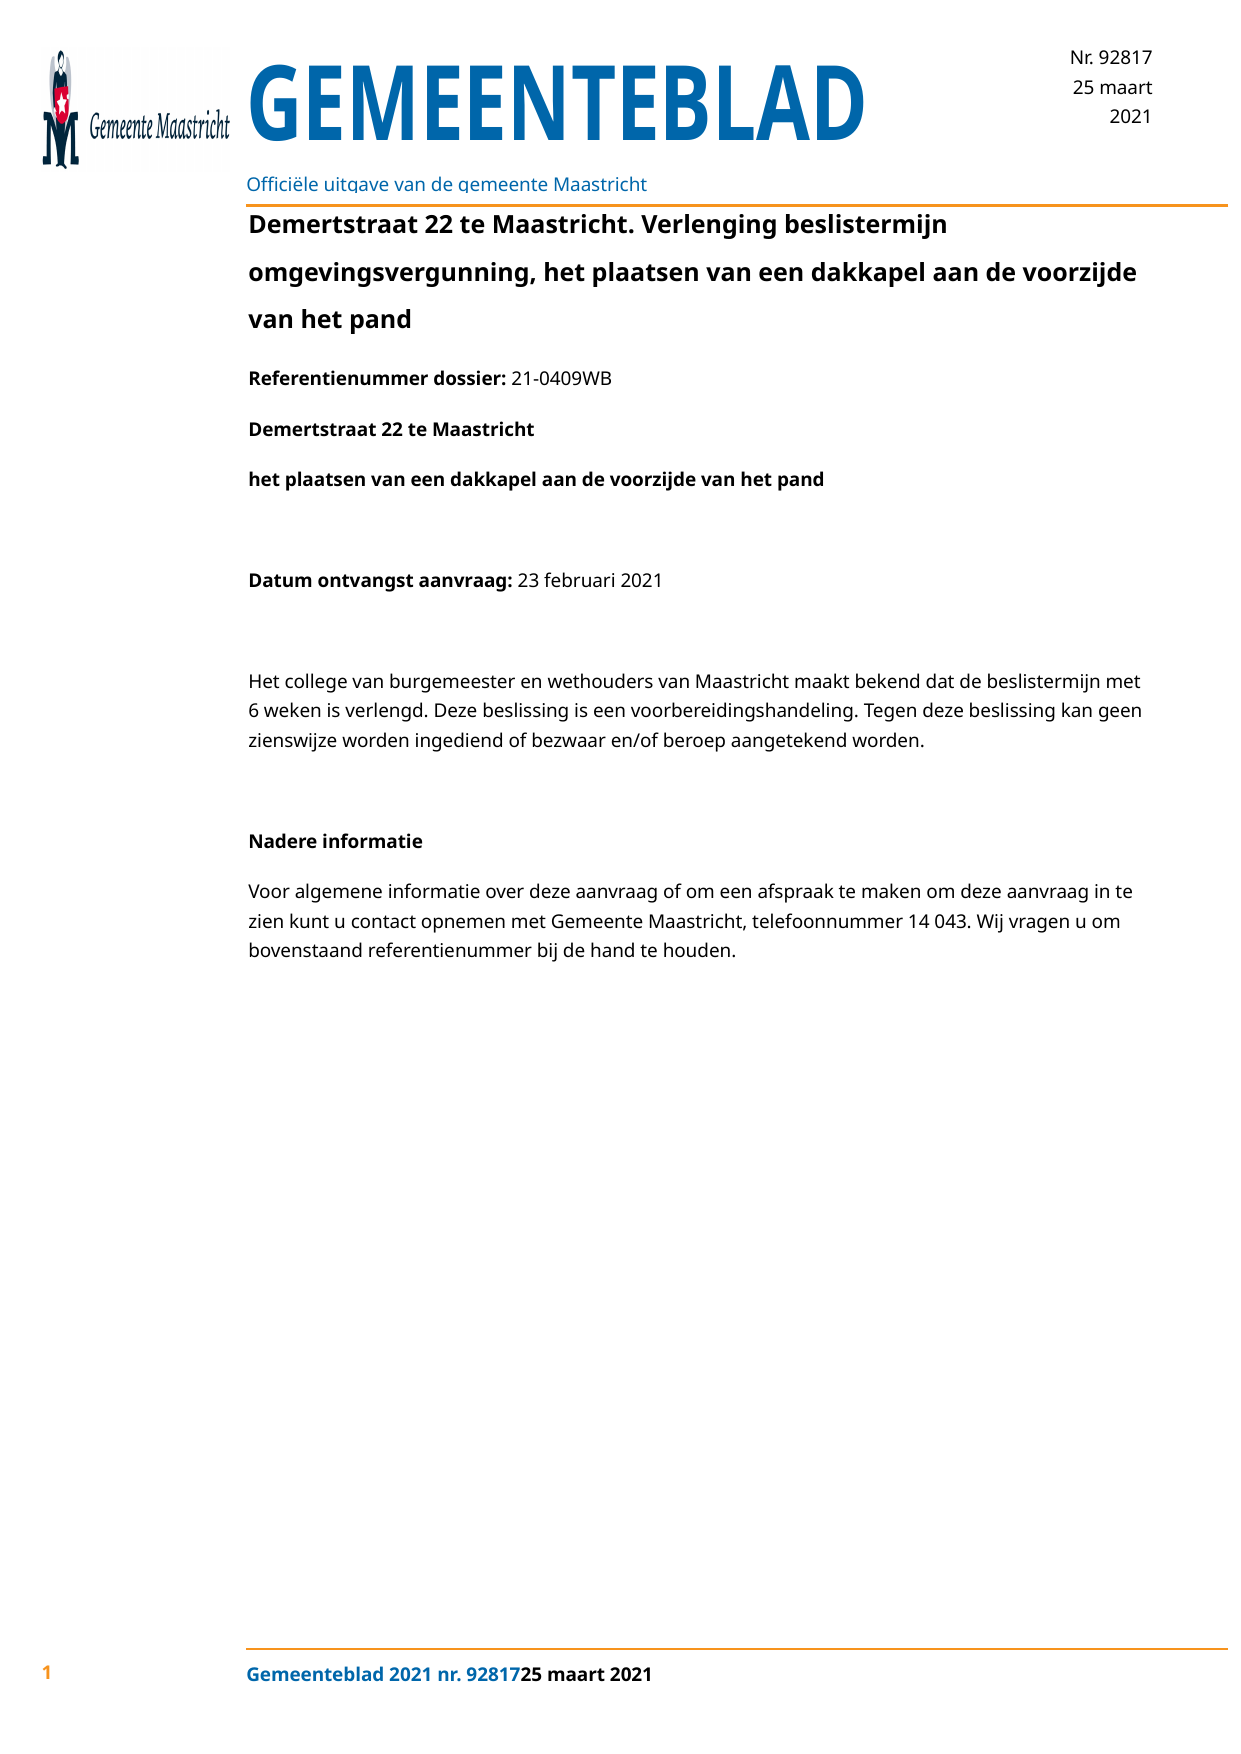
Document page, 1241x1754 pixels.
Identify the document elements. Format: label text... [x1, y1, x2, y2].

text het plaatsen van een dakkapel aan de voorzijde van het pand [248, 466, 1152, 492]
text Demertstraat 22 te Maastricht [248, 416, 1152, 442]
picture [41, 47, 231, 172]
text Referentienummer dossier: 21-0409WB [248, 366, 1152, 391]
text Het college van burgemeester en wethouders van Maastricht maakt bekend dat de beslistermijn met 6 weken is verlengd. Deze beslissing is een voorbereidingshandeling. Tegen deze beslissing kan geen zienswijze worden ingediend of bezwaar en/of beroep aangetekend worden. [248, 668, 1152, 753]
text Demertstraat 22 te Maastricht. Verlenging beslistermijn omgevingsvergunning, het plaatsen van een dakkapel aan de voorzijde van het pand [248, 207, 1152, 336]
text Datum ontvangst aanvraag: 23 februari 2021 [248, 567, 1152, 593]
text Nadere informatie [248, 828, 1152, 854]
text Voor algemene informatie over deze aanvraag of om een afspraak te maken om deze aanvraag in te zien kunt u contact opnemen met Gemeente Maastricht, telefoonnummer 14 043. Wij vragen u om bovenstaand referentienummer bij de hand te houden. [248, 878, 1152, 963]
